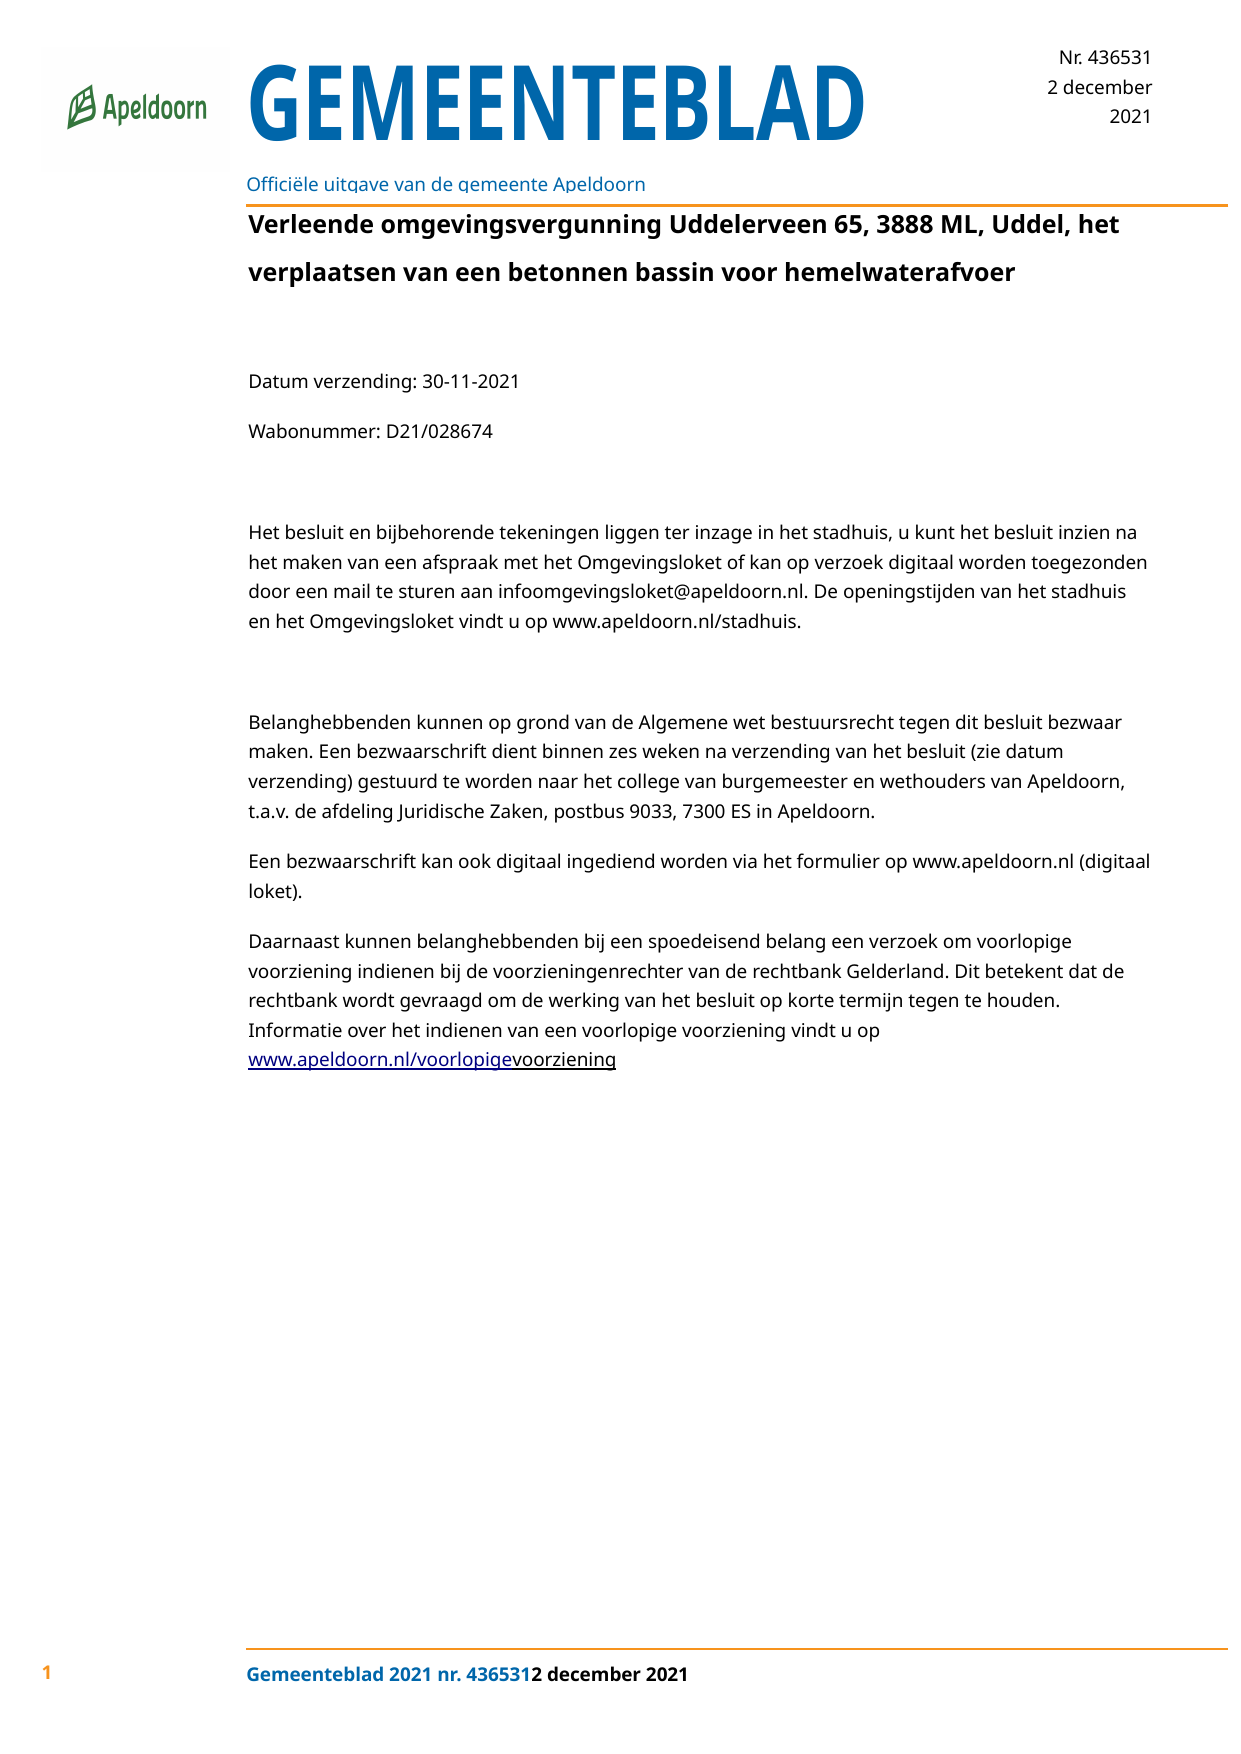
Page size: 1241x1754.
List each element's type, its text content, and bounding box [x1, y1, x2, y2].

text Daarnaast kunnen belanghebbenden bij een spoedeisend belang een verzoek om voorlopige voorziening indienen bij de voorzieningenrechter van de rechtbank Gelderland. Dit betekent dat de rechtbank wordt gevraagd om de werking van het besluit op korte termijn tegen te houden. Informatie over het indienen van een voorlopige voorziening vindt u op www.apeldoorn.nl/voorlopigevoorziening [248, 928, 1152, 1072]
text Een bezwaarschrift kan ook digitaal ingediend worden via het formulier op www.apeldoorn.nl (digitaal loket). [248, 848, 1152, 904]
text Het besluit en bijbehorende tekeningen liggen ter inzage in het stadhuis, u kunt het besluit inzien na het maken van een afspraak met het Omgevingsloket of kan op verzoek digitaal worden toegezonden door een mail te sturen aan infoomgevingsloket@apeldoorn.nl. De openingstijden van het stadhuis en het Omgevingsloket vindt u op www.apeldoorn.nl/stadhuis. [248, 519, 1152, 634]
text Belanghebbenden kunnen op grond van de Algemene wet bestuursrecht tegen dit besluit bezwaar maken. Een bezwaarschrift dient binnen zes weken na verzending van het besluit (zie datum verzending) gestuurd te worden naar het college van burgemeester en wethouders van Apeldoorn, t.a.v. de afdeling Juridische Zaken, postbus 9033, 7300 ES in Apeldoorn. [248, 709, 1152, 824]
text Verleende omgevingsvergunning Uddelerveen 65, 3888 ML, Uddel, het verplaatsen van een betonnen bassin voor hemelwaterafvoer [248, 207, 1152, 288]
picture [41, 47, 231, 172]
text Wabonummer: D21/028674 [248, 419, 1152, 444]
text Datum verzending: 30-11-2021 [248, 368, 1152, 394]
